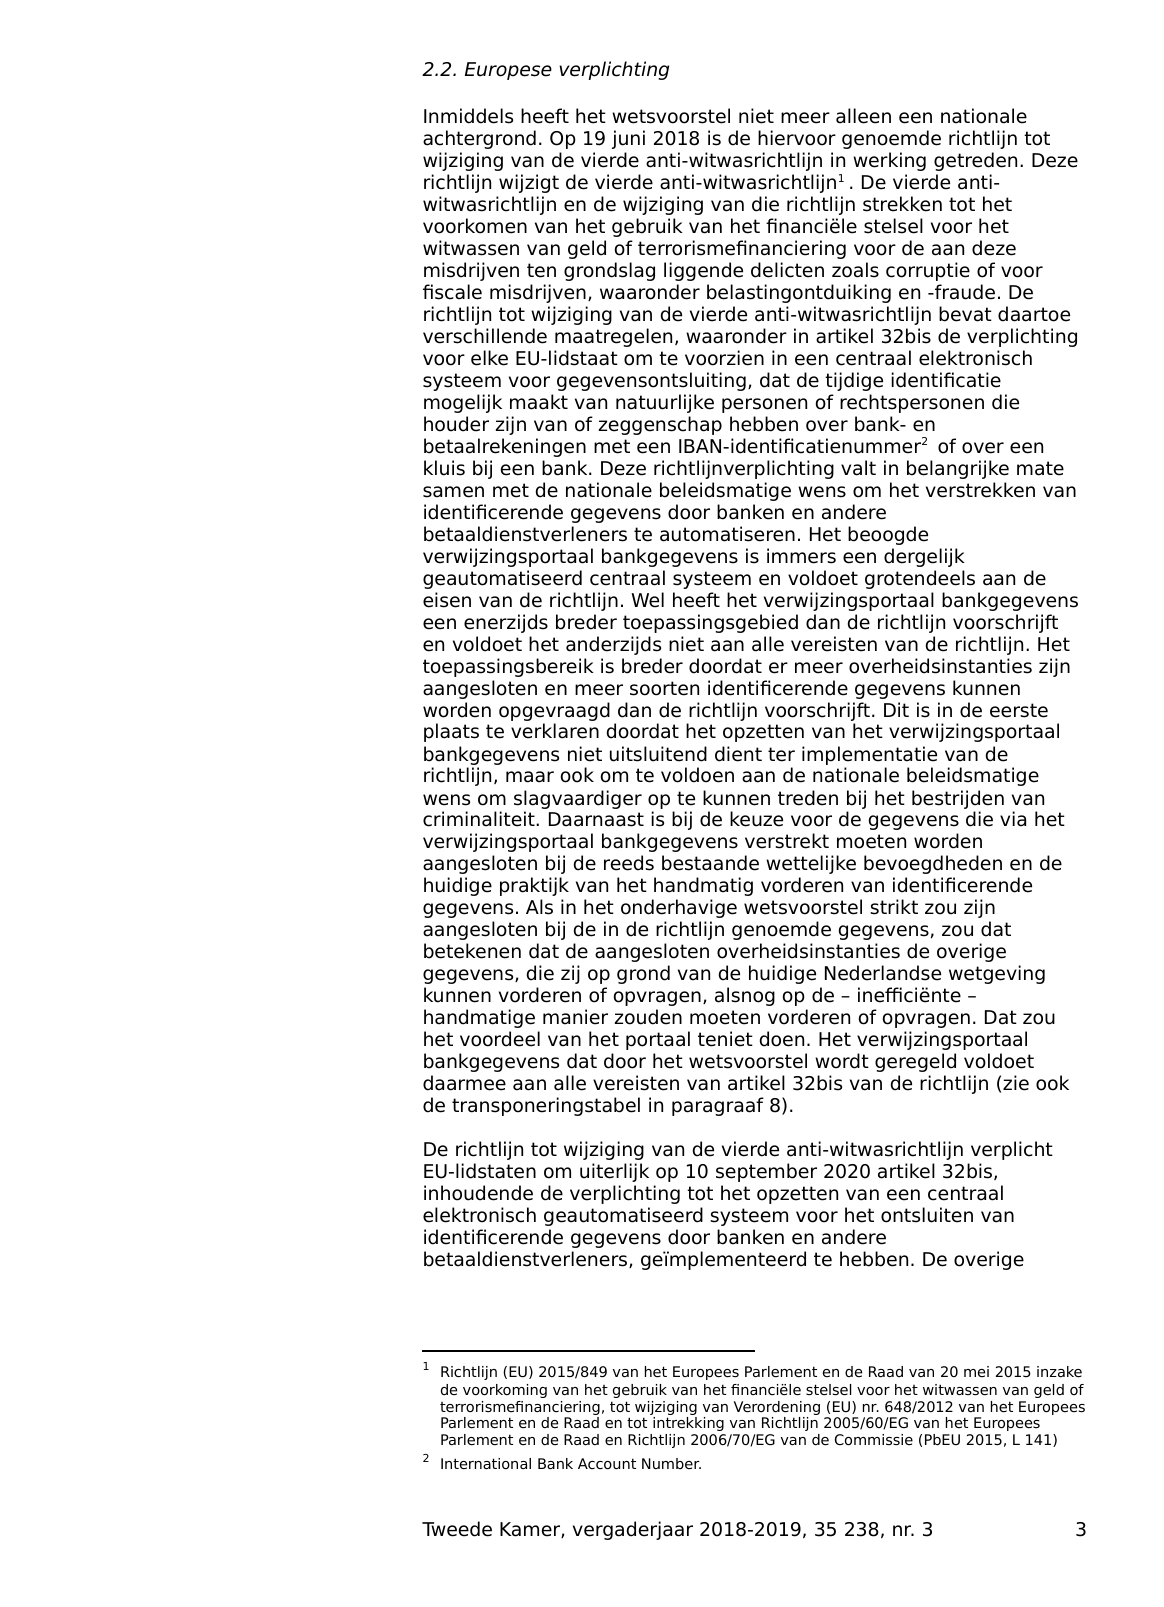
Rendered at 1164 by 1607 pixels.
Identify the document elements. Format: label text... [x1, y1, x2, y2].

text International Bank Account Number. [422, 1452, 1087, 1474]
text Richtlijn (EU) 2015/849 van het Europees Parlement en de Raad van 20 mei 2015 inzake de voorkoming van het gebruik van het financiële stelsel voor het witwassen van geld of terrorismefinanciering, tot wijziging van Verordening (EU) nr. 648/2012 van het Europees Parlement en de Raad en tot intrekking van Richtlijn 2005/60/EG van het Europees Parlement en de Raad en Richtlijn 2006/70/EG van de Commissie (PbEU 2015, L 141) [422, 1360, 1087, 1449]
text Inmiddels heeft het wetsvoorstel niet meer alleen een nationale achtergrond. Op 19 juni 2018 is de hiervoor genoemde richtlijn tot wijziging van de vierde anti-witwasrichtlijn in werking getreden. Deze richtlijn wijzigt de vierde anti-witwasrichtlijn. De vierde anti-witwasrichtlijn en de wijziging van die richtlijn strekken tot het voorkomen van het gebruik van het financiële stelsel voor het witwassen van geld of terrorismefinanciering voor de aan deze misdrijven ten grondslag liggende delicten zoals corruptie of voor fiscale misdrijven, waaronder belastingontduiking en -fraude. De richtlijn tot wijziging van de vierde anti-witwasrichtlijn bevat daartoe verschillende maatregelen, waaronder in artikel 32bis de verplichting voor elke EU-lidstaat om te voorzien in een centraal elektronisch systeem voor gegevensontsluiting, dat de tijdige identificatie mogelijk maakt van natuurlijke personen of rechtspersonen die houder zijn van of zeggenschap hebben over bank- en betaalrekeningen met een IBAN-identificatienummer of over een kluis bij een bank. Deze richtlijnverplichting valt in belangrijke mate samen met de nationale beleidsmatige wens om het verstrekken van identificerende gegevens door banken en andere betaaldienstverleners te automatiseren. Het beoogde verwijzingsportaal bankgegevens is immers een dergelijk geautomatiseerd centraal systeem en voldoet grotendeels aan de eisen van de richtlijn. Wel heeft het verwijzingsportaal bankgegevens een enerzijds breder toepassingsgebied dan de richtlijn voorschrijft en voldoet het anderzijds niet aan alle vereisten van de richtlijn. Het toepassingsbereik is breder doordat er meer overheidsinstanties zijn aangesloten en meer soorten identificerende gegevens kunnen worden opgevraagd dan de richtlijn voorschrijft. Dit is in de eerste plaats te verklaren doordat het opzetten van het verwijzingsportaal bankgegevens niet uitsluitend dient ter implementatie van de richtlijn, maar ook om te voldoen aan de nationale beleidsmatige wens om slagvaardiger op te kunnen treden bij het bestrijden van criminaliteit. Daarnaast is bij de keuze voor de gegevens die via het verwijzingsportaal bankgegevens verstrekt moeten worden aangesloten bij de reeds bestaande wettelijke bevoegdheden en de huidige praktijk van het handmatig vorderen van identificerende gegevens. Als in het onderhavige wetsvoorstel strikt zou zijn aangesloten bij de in de richtlijn genoemde gegevens, zou dat betekenen dat de aangesloten overheidsinstanties de overige gegevens, die zij op grond van de huidige Nederlandse wetgeving kunnen vorderen of opvragen, alsnog op de – inefficiënte – handmatige manier zouden moeten vorderen of opvragen. Dat zou het voordeel van het portaal teniet doen. Het verwijzingsportaal bankgegevens dat door het wetsvoorstel wordt geregeld voldoet daarmee aan alle vereisten van artikel 32bis van de richtlijn (zie ook de transponeringstabel in paragraaf 8). [422, 106, 1087, 1117]
text De richtlijn tot wijziging van de vierde anti-witwasrichtlijn verplicht EU-lidstaten om uiterlijk op 10 september 2020 artikel 32bis, inhoudende de verplichting tot het opzetten van een centraal elektronisch geautomatiseerd systeem voor het ontsluiten van identificerende gegevens door banken en andere betaaldienstverleners, geïmplementeerd te hebben. De overige [422, 1139, 1087, 1271]
subtitle 2.2. Europese verplichting [422, 59, 1087, 81]
